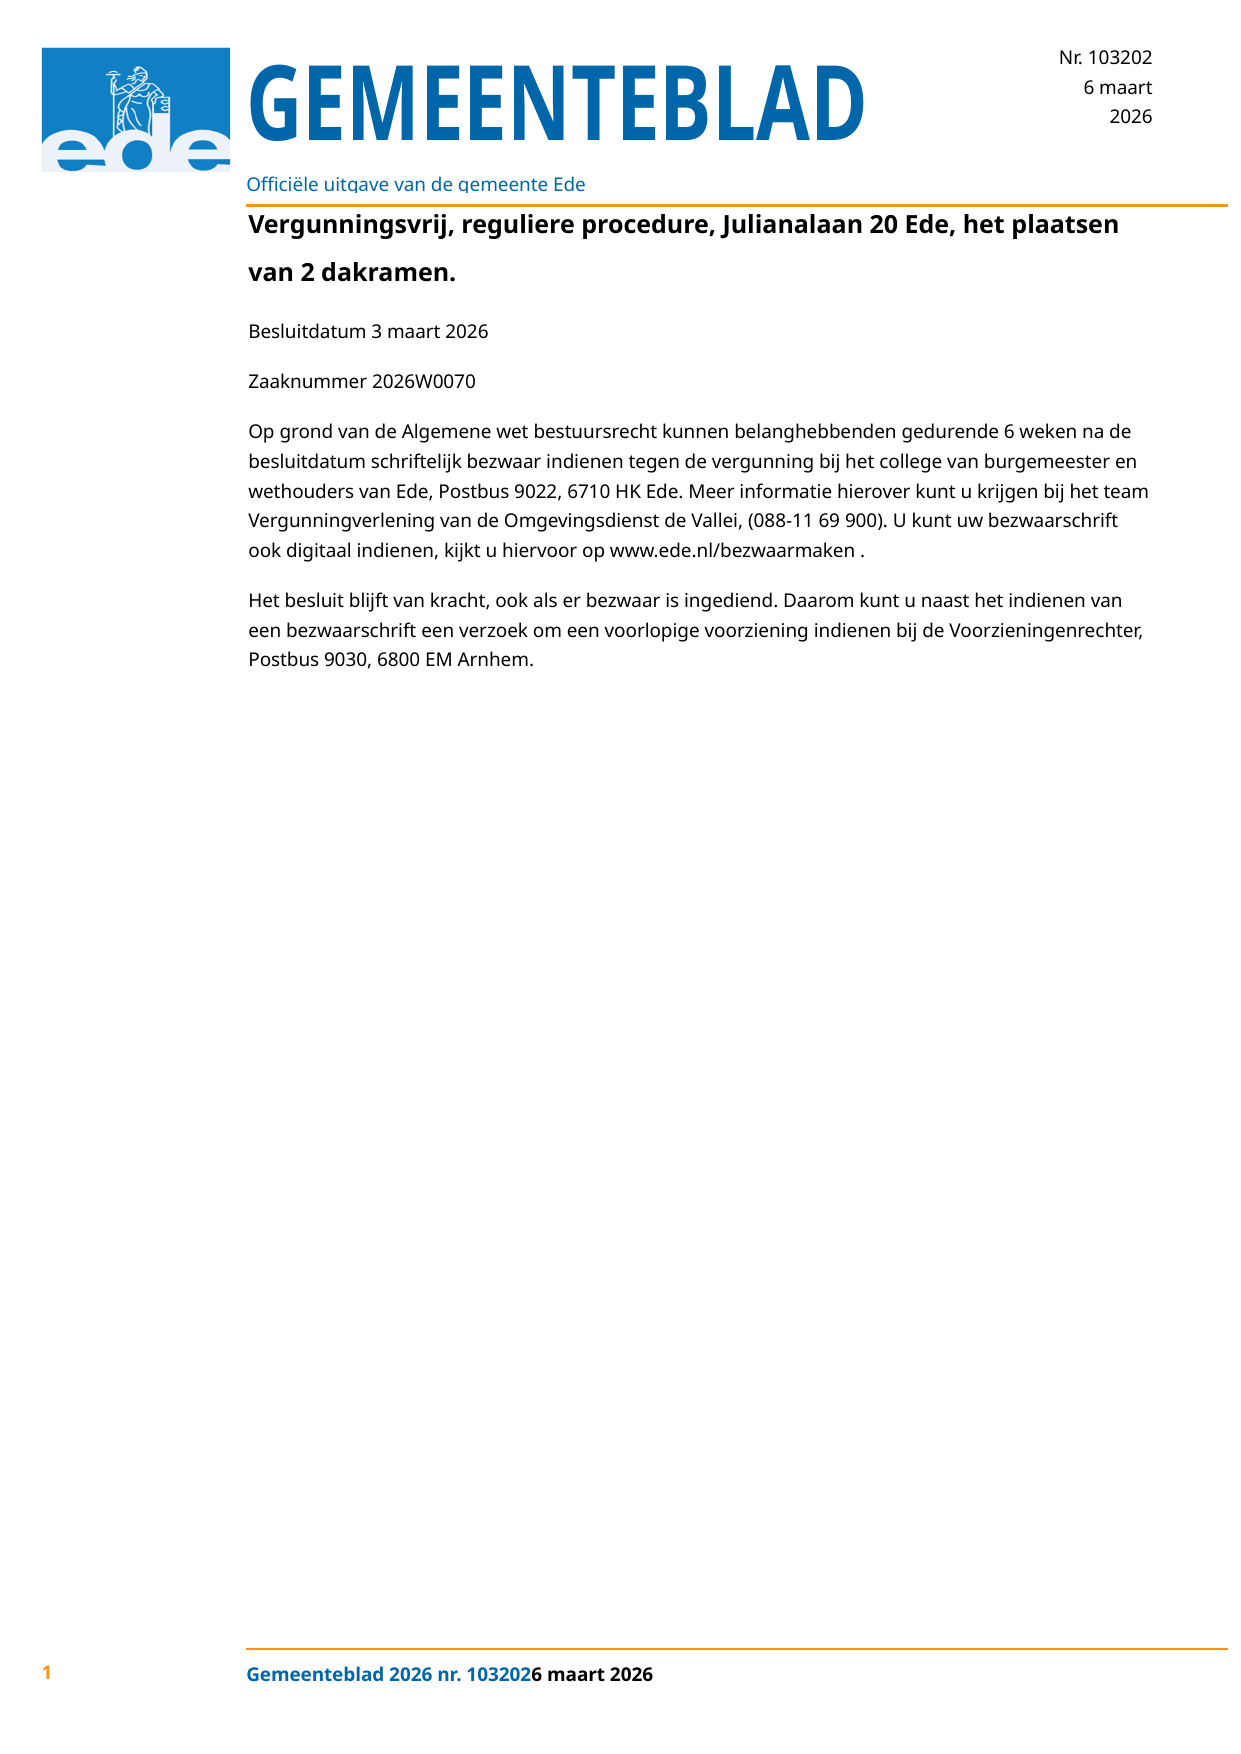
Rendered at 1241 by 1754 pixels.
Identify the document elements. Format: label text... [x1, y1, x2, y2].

text Het besluit blijft van kracht, ook als er bezwaar is ingediend. Daarom kunt u naast het indienen van een bezwaarschrift een verzoek om een voorlopige voorziening indienen bij de Voorzieningenrechter, Postbus 9030, 6800 EM Arnhem. [248, 587, 1152, 672]
picture [41, 47, 231, 172]
text Zaaknummer 2026W0070 [248, 368, 1152, 394]
text Vergunningsvrij, reguliere procedure, Julianalaan 20 Ede, het plaatsen van 2 dakramen. [248, 207, 1152, 288]
text Op grond van de Algemene wet bestuursrecht kunnen belanghebbenden gedurende 6 weken na de besluitdatum schriftelijk bezwaar indienen tegen de vergunning bij het college van burgemeester en wethouders van Ede, Postbus 9022, 6710 HK Ede. Meer informatie hierover kunt u krijgen bij het team Vergunningverlening van de Omgevingsdienst de Vallei, (088-11 69 900). U kunt uw bezwaarschrift ook digitaal indienen, kijkt u hiervoor op www.ede.nl/bezwaarmaken . [248, 419, 1152, 563]
text Besluitdatum 3 maart 2026 [248, 318, 1152, 344]
